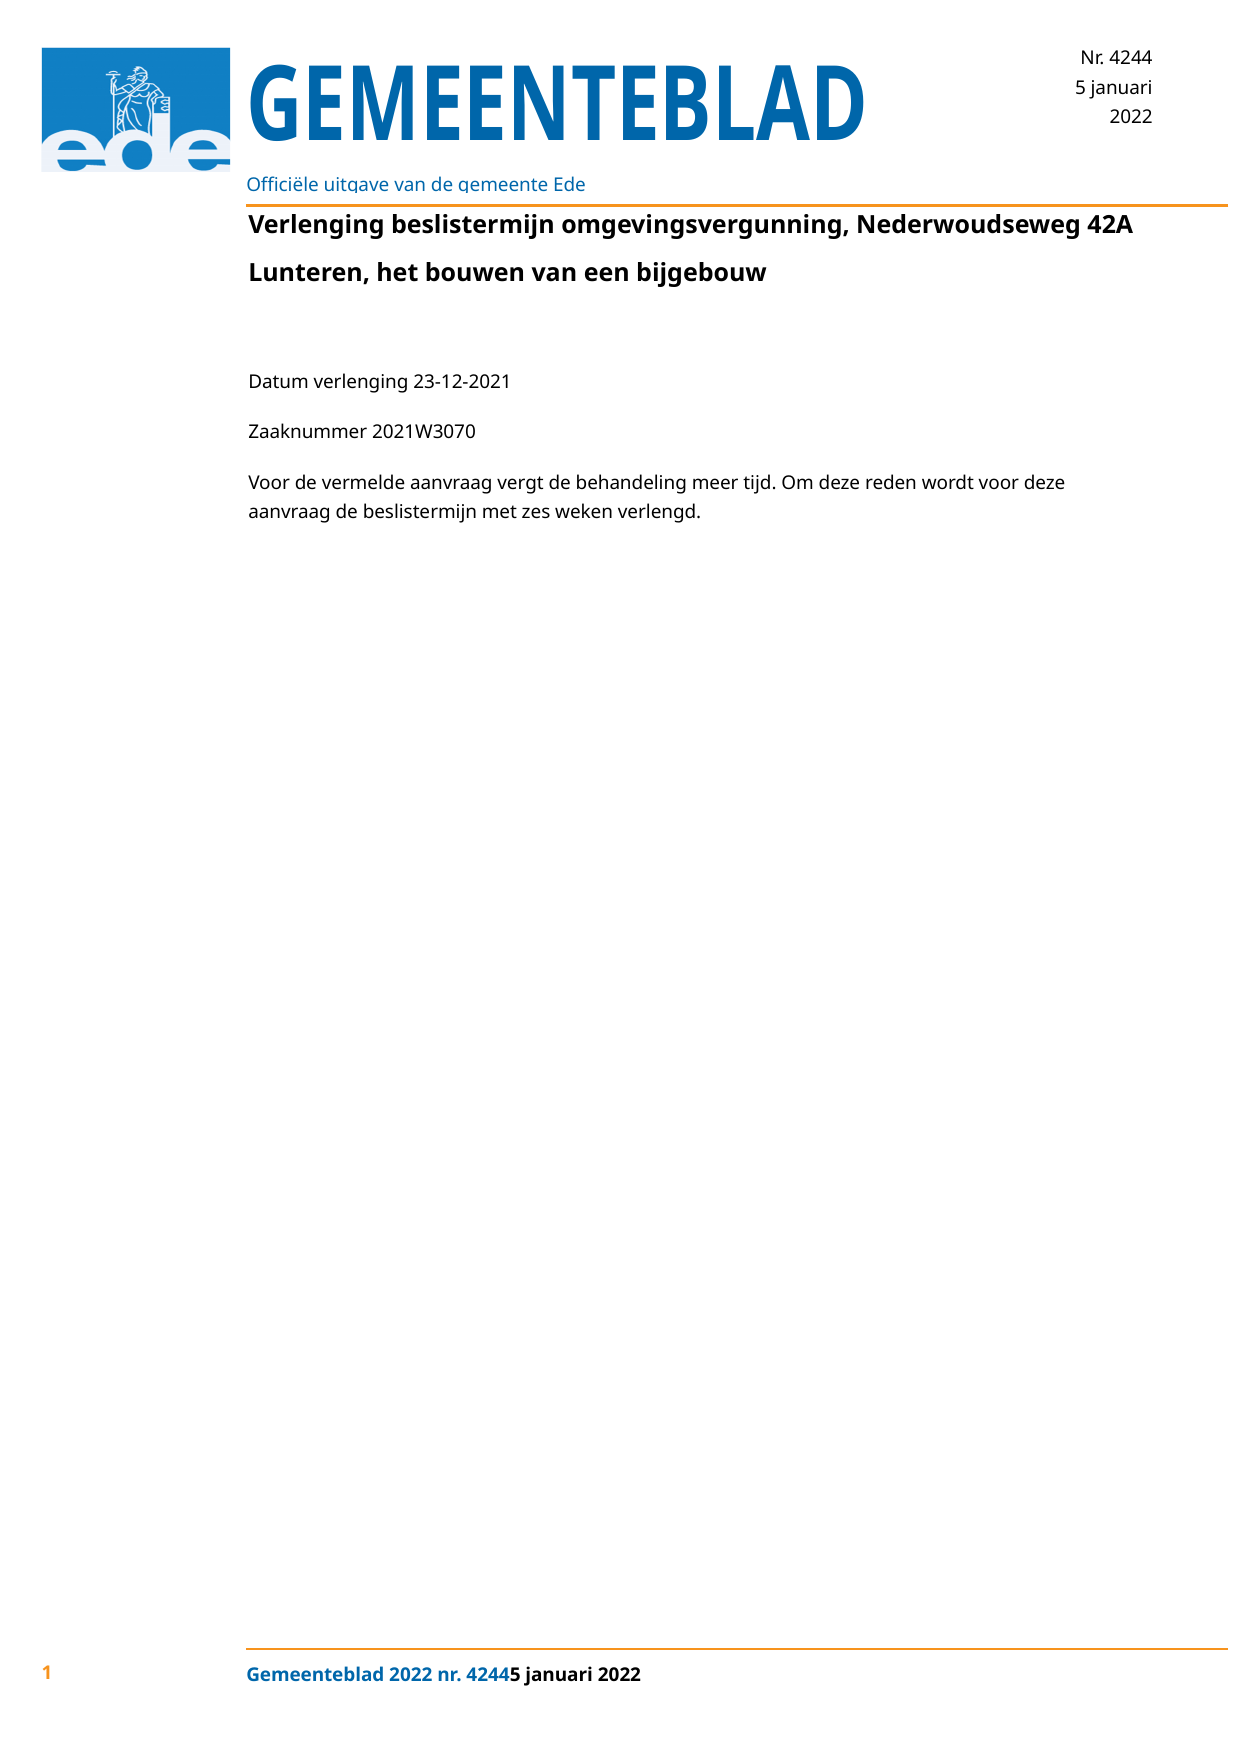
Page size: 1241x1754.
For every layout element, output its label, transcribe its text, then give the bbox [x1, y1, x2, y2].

text Voor de vermelde aanvraag vergt de behandeling meer tijd. Om deze reden wordt voor deze aanvraag de beslistermijn met zes weken verlengd. [248, 469, 1152, 524]
text Zaaknummer 2021W3070 [248, 419, 1152, 444]
text Datum verlenging 23-12-2021 [248, 368, 1152, 394]
text Verlenging beslistermijn omgevingsvergunning, Nederwoudseweg 42A Lunteren, het bouwen van een bijgebouw [248, 207, 1152, 288]
picture [41, 47, 231, 172]
